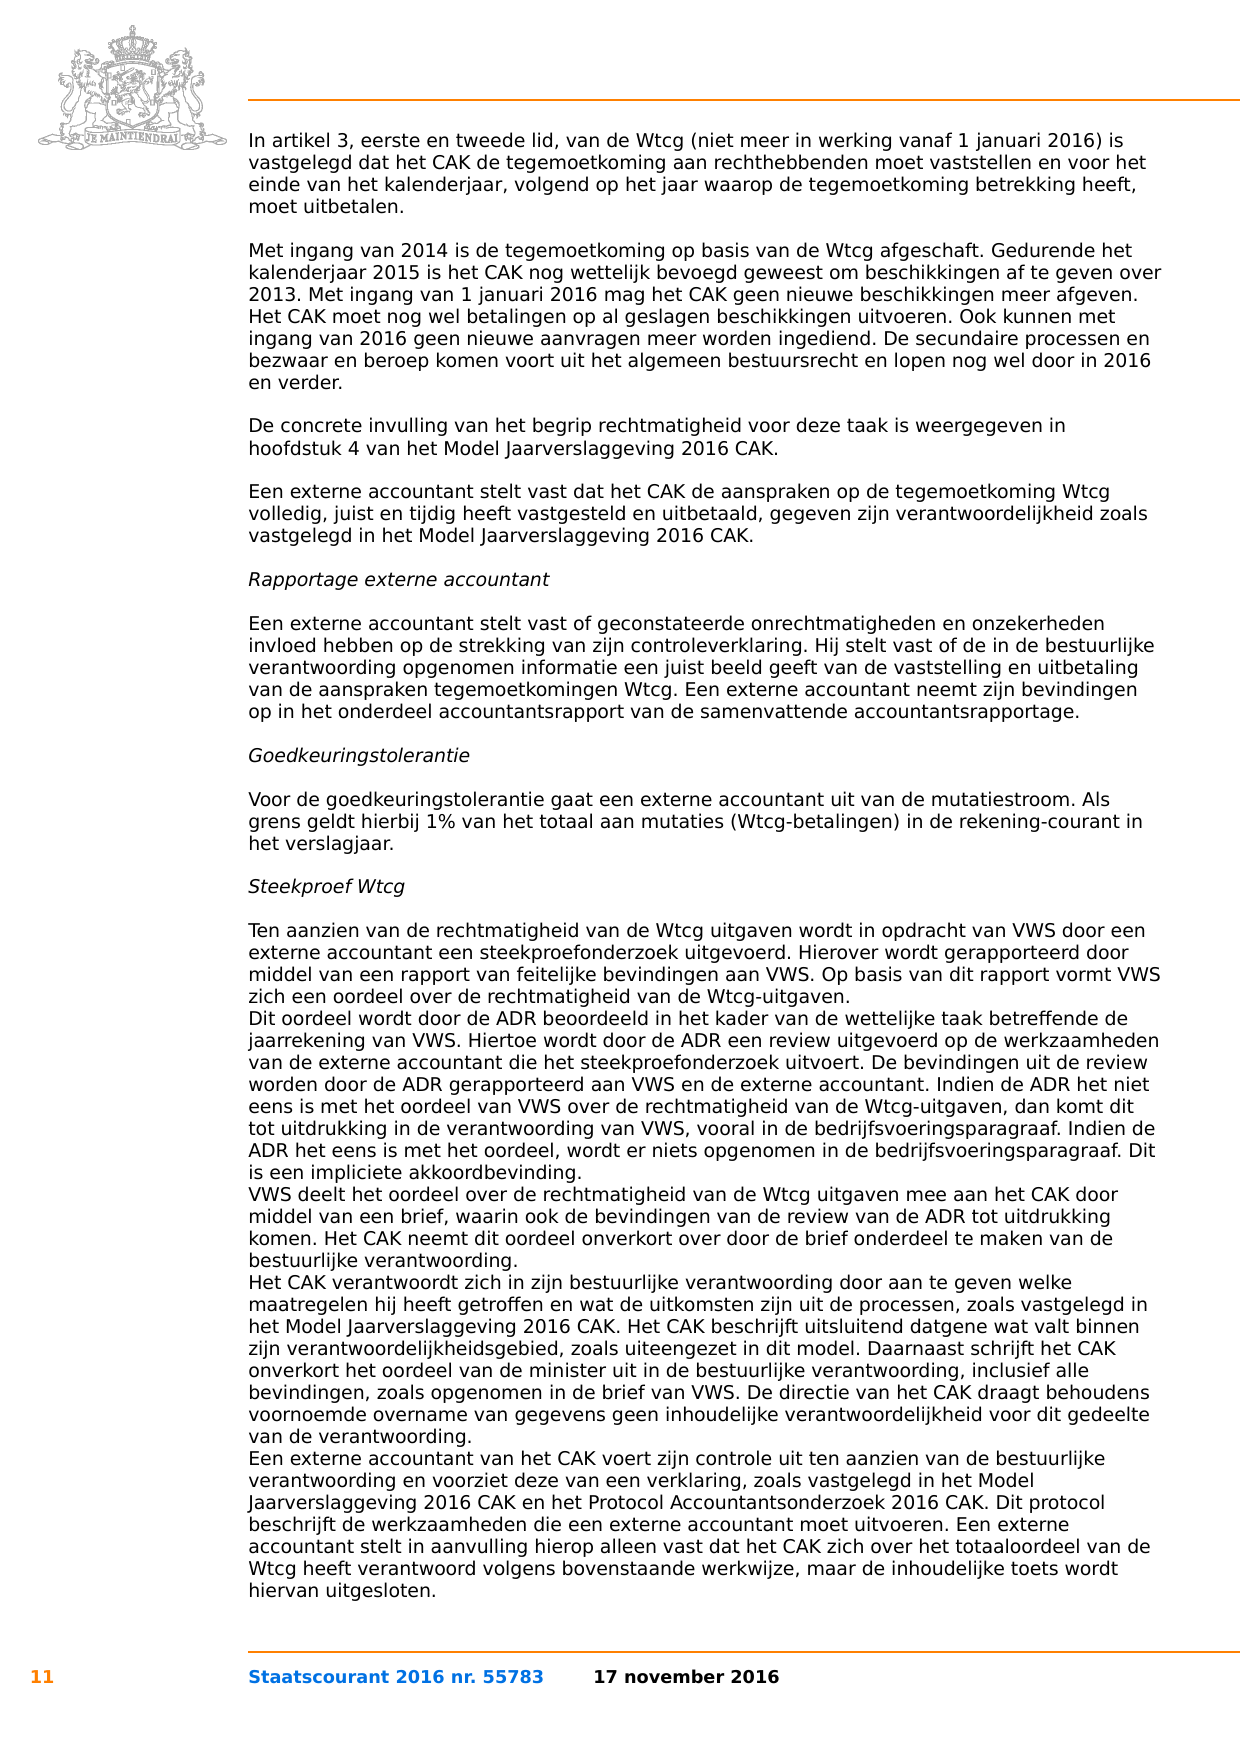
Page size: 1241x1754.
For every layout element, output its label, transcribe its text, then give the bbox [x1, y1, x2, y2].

subtitle Goedkeuringstolerantie [248, 745, 1163, 767]
text Voor de goedkeuringstolerantie gaat een externe accountant uit van de mutatiestroom. Als grens geldt hierbij 1% van het totaal aan mutaties (Wtcg-betalingen) in de rekening-courant in het verslagjaar. [248, 788, 1163, 854]
text Het CAK verantwoordt zich in zijn bestuurlijke verantwoording door aan te geven welke maatregelen hij heeft getroffen en wat de uitkomsten zijn uit de processen, zoals vastgelegd in het Model Jaarverslaggeving 2016 CAK. Het CAK beschrijft uitsluitend datgene wat valt binnen zijn verantwoordelijkheidsgebied, zoals uiteengezet in dit model. Daarnaast schrijft het CAK onverkort het oordeel van de minister uit in de bestuurlijke verantwoording, inclusief alle bevindingen, zoals opgenomen in de brief van VWS. De directie van het CAK draagt behoudens voornoemde overname van gegevens geen inhoudelijke verantwoordelijkheid voor dit gedeelte van de verantwoording. [248, 1272, 1163, 1448]
subtitle Rapportage externe accountant [248, 569, 1163, 591]
text Een externe accountant stelt vast dat het CAK de aanspraken op de tegemoetkoming Wtcg volledig, juist en tijdig heeft vastgesteld en uitbetaald, gegeven zijn verantwoordelijkheid zoals vastgelegd in het Model Jaarverslaggeving 2016 CAK. [248, 481, 1163, 547]
text In artikel 3, eerste en tweede lid, van de Wtcg (niet meer in werking vanaf 1 januari 2016) is vastgelegd dat het CAK de tegemoetkoming aan rechthebbenden moet vaststellen en voor het einde van het kalenderjaar, volgend op het jaar waarop de tegemoetkoming betrekking heeft, moet uitbetalen. [248, 130, 1163, 218]
text Een externe accountant stelt vast of geconstateerde onrechtmatigheden en onzekerheden invloed hebben op de strekking van zijn controleverklaring. Hij stelt vast of de in de bestuurlijke verantwoording opgenomen informatie een juist beeld geeft van de vaststelling en uitbetaling van de aanspraken tegemoetkomingen Wtcg. Een externe accountant neemt zijn bevindingen op in het onderdeel accountantsrapport van de samenvattende accountantsrapportage. [248, 613, 1163, 723]
text Dit oordeel wordt door de ADR beoordeeld in het kader van de wettelijke taak betreffende de jaarrekening van VWS. Hiertoe wordt door de ADR een review uitgevoerd op de werkzaamheden van de externe accountant die het steekproefonderzoek uitvoert. De bevindingen uit de review worden door de ADR gerapporteerd aan VWS en de externe accountant. Indien de ADR het niet eens is met het oordeel van VWS over de rechtmatigheid van de Wtcg-uitgaven, dan komt dit tot uitdrukking in de verantwoording van VWS, vooral in de bedrijfsvoeringsparagraaf. Indien de ADR het eens is met het oordeel, wordt er niets opgenomen in de bedrijfsvoeringsparagraaf. Dit is een impliciete akkoordbevinding. [248, 1008, 1163, 1184]
text Ten aanzien van de rechtmatigheid van de Wtcg uitgaven wordt in opdracht van VWS door een externe accountant een steekproefonderzoek uitgevoerd. Hierover wordt gerapporteerd door middel van een rapport van feitelijke bevindingen aan VWS. Op basis van dit rapport vormt VWS zich een oordeel over de rechtmatigheid van de Wtcg-uitgaven. [248, 920, 1163, 1008]
picture [38, 25, 227, 150]
text De concrete invulling van het begrip rechtmatigheid voor deze taak is weergegeven in hoofdstuk 4 van het Model Jaarverslaggeving 2016 CAK. [248, 415, 1163, 459]
subtitle Steekproef Wtcg [248, 876, 1163, 898]
text VWS deelt het oordeel over de rechtmatigheid van de Wtcg uitgaven mee aan het CAK door middel van een brief, waarin ook de bevindingen van de review van de ADR tot uitdrukking komen. Het CAK neemt dit oordeel onverkort over door de brief onderdeel te maken van de bestuurlijke verantwoording. [248, 1184, 1163, 1272]
text Met ingang van 2014 is de tegemoetkoming op basis van de Wtcg afgeschaft. Gedurende het kalenderjaar 2015 is het CAK nog wettelijk bevoegd geweest om beschikkingen af te geven over 2013. Met ingang van 1 januari 2016 mag het CAK geen nieuwe beschikkingen meer afgeven. Het CAK moet nog wel betalingen op al geslagen beschikkingen uitvoeren. Ook kunnen met ingang van 2016 geen nieuwe aanvragen meer worden ingediend. De secundaire processen en bezwaar en beroep komen voort uit het algemeen bestuursrecht en lopen nog wel door in 2016 en verder. [248, 240, 1163, 393]
text Een externe accountant van het CAK voert zijn controle uit ten aanzien van de bestuurlijke verantwoording en voorziet deze van een verklaring, zoals vastgelegd in het Model Jaarverslaggeving 2016 CAK en het Protocol Accountantsonderzoek 2016 CAK. Dit protocol beschrijft de werkzaamheden die een externe accountant moet uitvoeren. Een externe accountant stelt in aanvulling hierop alleen vast dat het CAK zich over het totaaloordeel van de Wtcg heeft verantwoord volgens bovenstaande werkwijze, maar de inhoudelijke toets wordt hiervan uitgesloten. [248, 1448, 1163, 1602]
